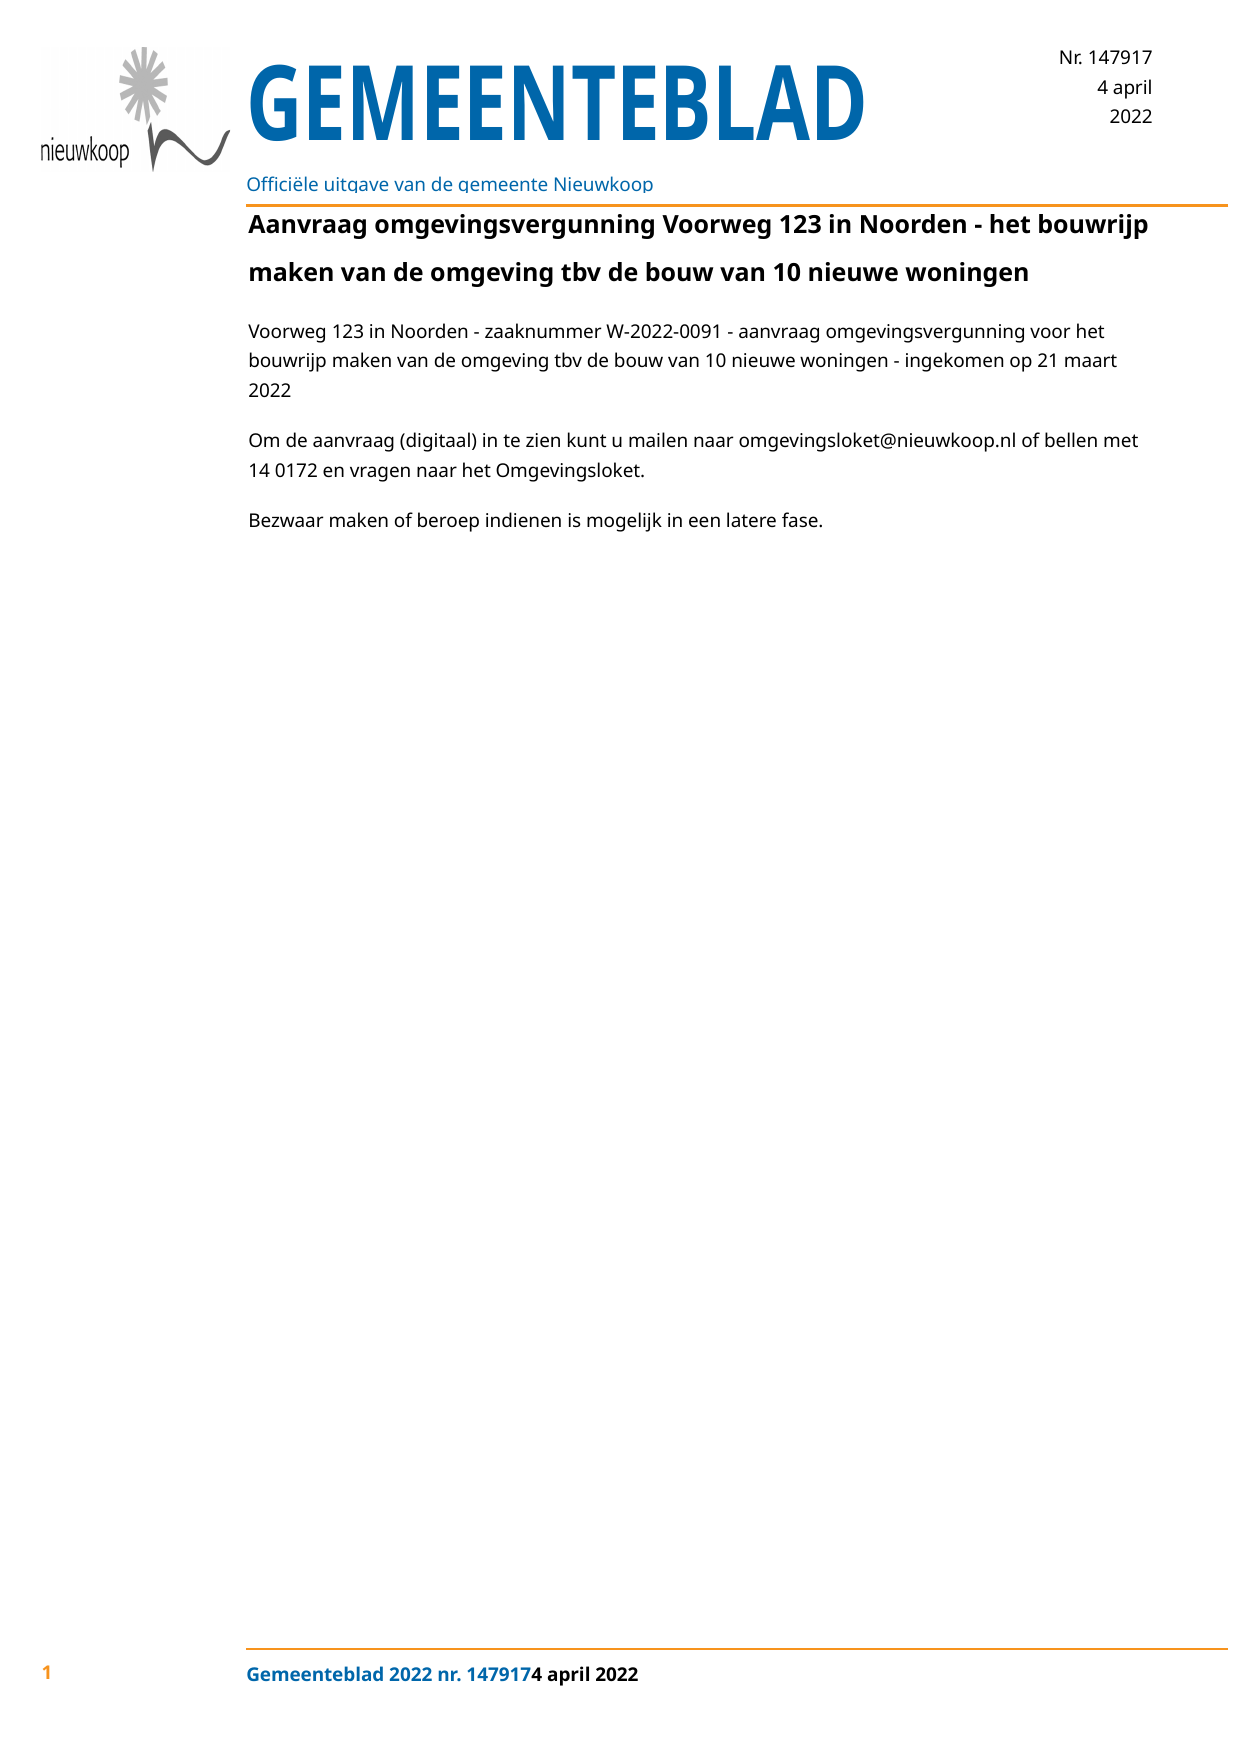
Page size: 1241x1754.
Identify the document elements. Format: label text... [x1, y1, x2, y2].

text Voorweg 123 in Noorden - zaaknummer W-2022-0091 - aanvraag omgevingsvergunning voor het bouwrijp maken van de omgeving tbv de bouw van 10 nieuwe woningen - ingekomen op 21 maart 2022 [248, 318, 1152, 403]
picture [41, 47, 231, 172]
text Aanvraag omgevingsvergunning Voorweg 123 in Noorden - het bouwrijp maken van de omgeving tbv de bouw van 10 nieuwe woningen [248, 207, 1152, 288]
text Om de aanvraag (digitaal) in te zien kunt u mailen naar omgevingsloket@nieuwkoop.nl of bellen met 14 0172 en vragen naar het Omgevingsloket. [248, 427, 1152, 483]
text Bezwaar maken of beroep indienen is mogelijk in een latere fase. [248, 507, 1152, 533]
